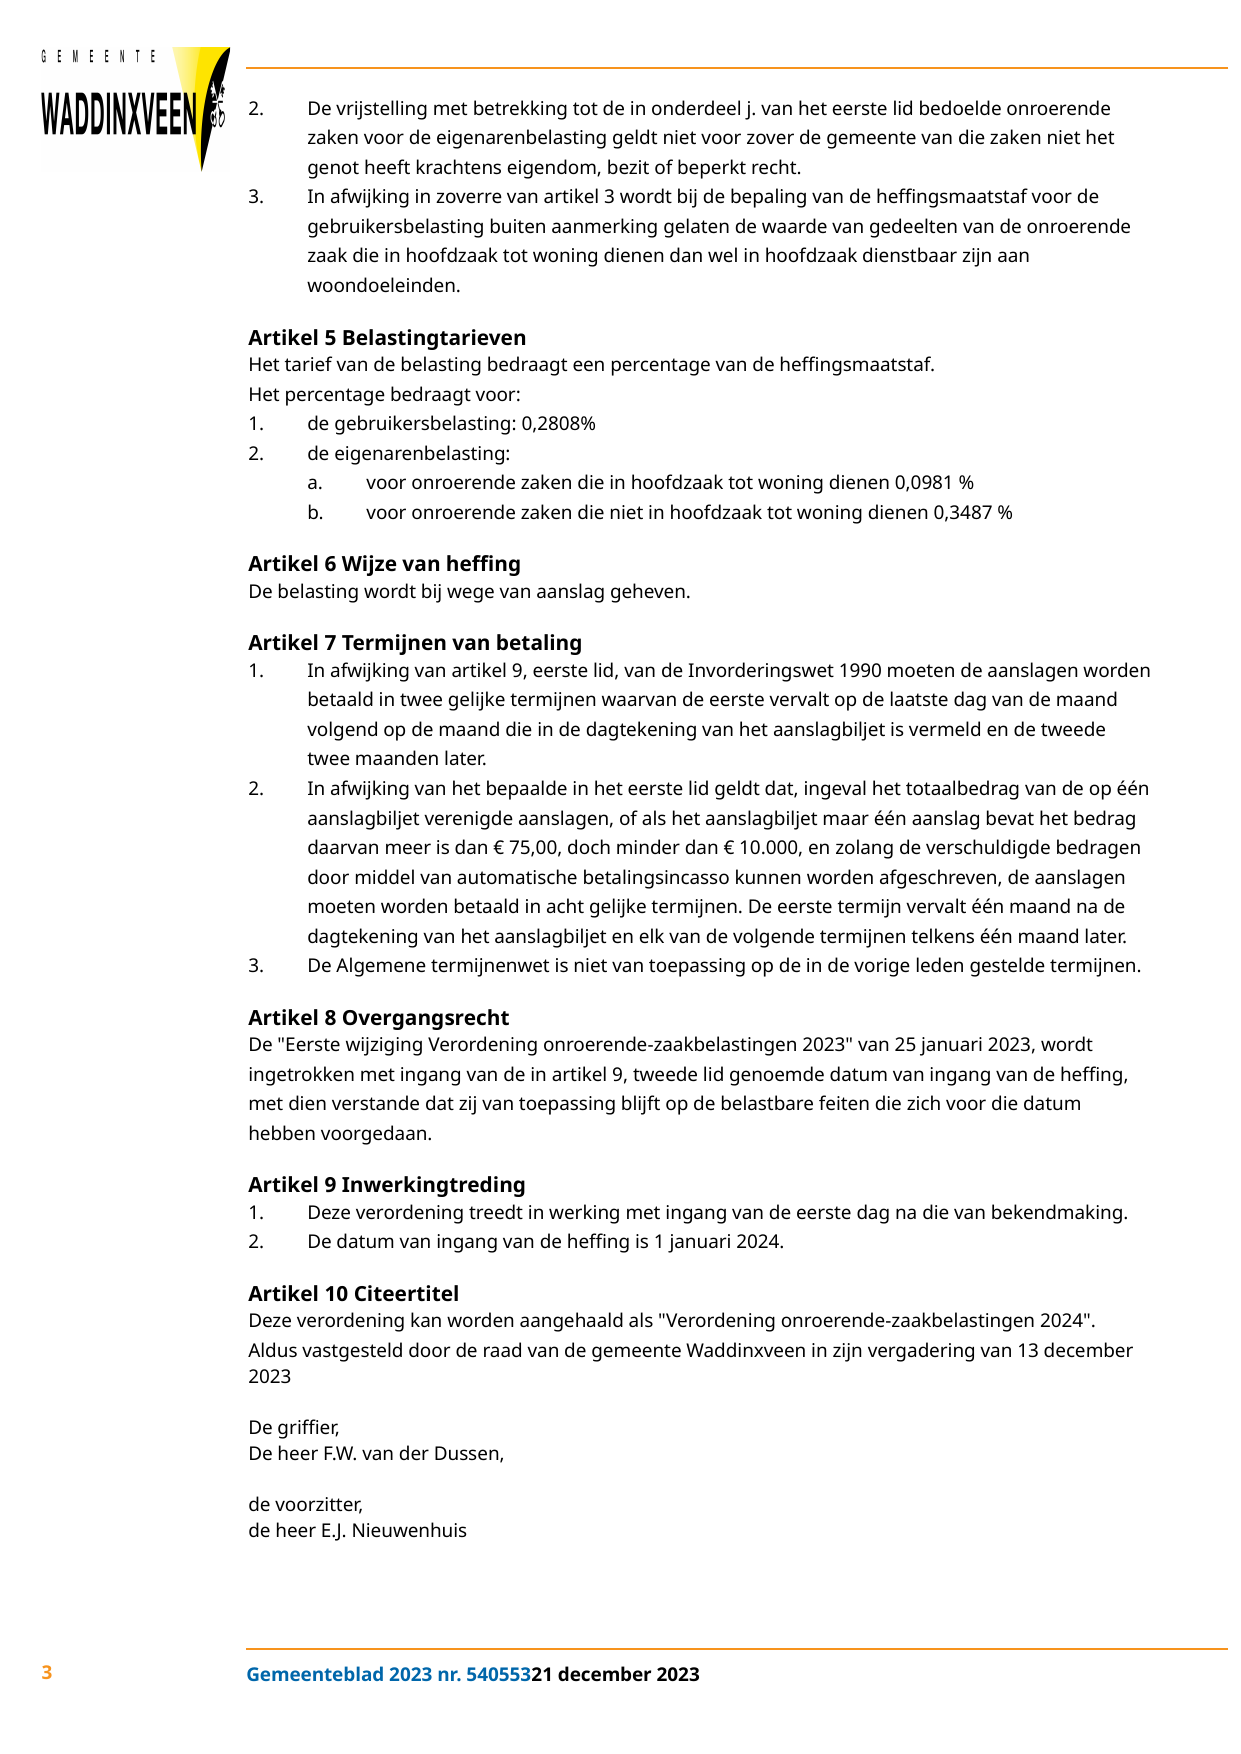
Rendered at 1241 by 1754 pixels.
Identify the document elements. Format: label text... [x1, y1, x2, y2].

text Het tarief van de belasting bedraagt een percentage van de heffingsmaatstaf. [248, 351, 1152, 377]
list de gebruikersbelasting: 0,2808% [248, 410, 1152, 436]
text De "Eerste wijziging Verordening onroerende-zaakbelastingen 2023" van 25 januari 2023, wordt ingetrokken met ingang van de in artikel 9, tweede lid genoemde datum van ingang van de heffing, met dien verstande dat zij van toepassing blijft op de belastbare feiten die zich voor die datum hebben voorgedaan. [248, 1031, 1152, 1146]
list De Algemene termijnenwet is niet van toepassing op de in de vorige leden gestelde termijnen. [248, 953, 1152, 978]
text Artikel 10 Citeertitel [248, 1279, 1152, 1307]
text Deze verordening kan worden aangehaald als "Verordening onroerende-zaakbelastingen 2024". [248, 1307, 1152, 1333]
text De belasting wordt bij wege van aanslag geheven. [248, 578, 1152, 604]
text Aldus vastgesteld door de raad van de gemeente Waddinxveen in zijn vergadering van 13 december 2023 [248, 1337, 1152, 1388]
text De griffier, [248, 1414, 1152, 1440]
text Het percentage bedraagt voor: [248, 381, 1152, 406]
text De heer F.W. van der Dussen, [248, 1440, 1152, 1466]
text Artikel 8 Overgangsrecht [248, 1003, 1152, 1031]
list voor onroerende zaken die in hoofdzaak tot woning dienen 0,0981 % [307, 469, 1152, 495]
list de eigenarenbelasting: [248, 440, 1152, 466]
list De vrijstelling met betrekking tot de in onderdeel j. van het eerste lid bedoelde onroerende zaken voor de eigenarenbelasting geldt niet voor zover de gemeente van die zaken niet het genot heeft krachtens eigendom, bezit of beperkt recht. [248, 95, 1152, 180]
text Artikel 9 Inwerkingtreding [248, 1171, 1152, 1199]
text Artikel 7 Termijnen van betaling [248, 628, 1152, 657]
list Deze verordening treedt in werking met ingang van de eerste dag na die van bekendmaking. [248, 1199, 1152, 1225]
text de heer E.J. Nieuwenhuis [248, 1517, 1152, 1543]
list voor onroerende zaken die niet in hoofdzaak tot woning dienen 0,3487 % [307, 499, 1152, 525]
list De datum van ingang van de heffing is 1 januari 2024. [248, 1229, 1152, 1254]
text de voorzitter, [248, 1491, 1152, 1517]
list In afwijking van het bepaalde in het eerste lid geldt dat, ingeval het totaalbedrag van de op één aanslagbiljet verenigde aanslagen, of als het aanslagbiljet maar één aanslag bevat het bedrag daarvan meer is dan € 75,00, doch minder dan € 10.000, en zolang de verschuldigde bedragen door middel van automatische betalingsincasso kunnen worden afgeschreven, de aanslagen moeten worden betaald in acht gelijke termijnen. De eerste termijn vervalt één maand na de dagtekening van het aanslagbiljet en elk van de volgende termijnen telkens één maand later. [248, 775, 1152, 949]
text Artikel 5 Belastingtarieven [248, 323, 1152, 351]
list In afwijking in zoverre van artikel 3 wordt bij de bepaling van de heffingsmaatstaf voor de gebruikersbelasting buiten aanmerking gelaten de waarde van gedeelten van de onroerende zaak die in hoofdzaak tot woning dienen dan wel in hoofdzaak dienstbaar zijn aan woondoeleinden. [248, 183, 1152, 298]
picture [41, 47, 231, 172]
text Artikel 6 Wijze van heffing [248, 549, 1152, 578]
list In afwijking van artikel 9, eerste lid, van de Invorderingswet 1990 moeten de aanslagen worden betaald in twee gelijke termijnen waarvan de eerste vervalt op de laatste dag van de maand volgend op de maand die in de dagtekening van het aanslagbiljet is vermeld en de tweede twee maanden later. [248, 657, 1152, 771]
